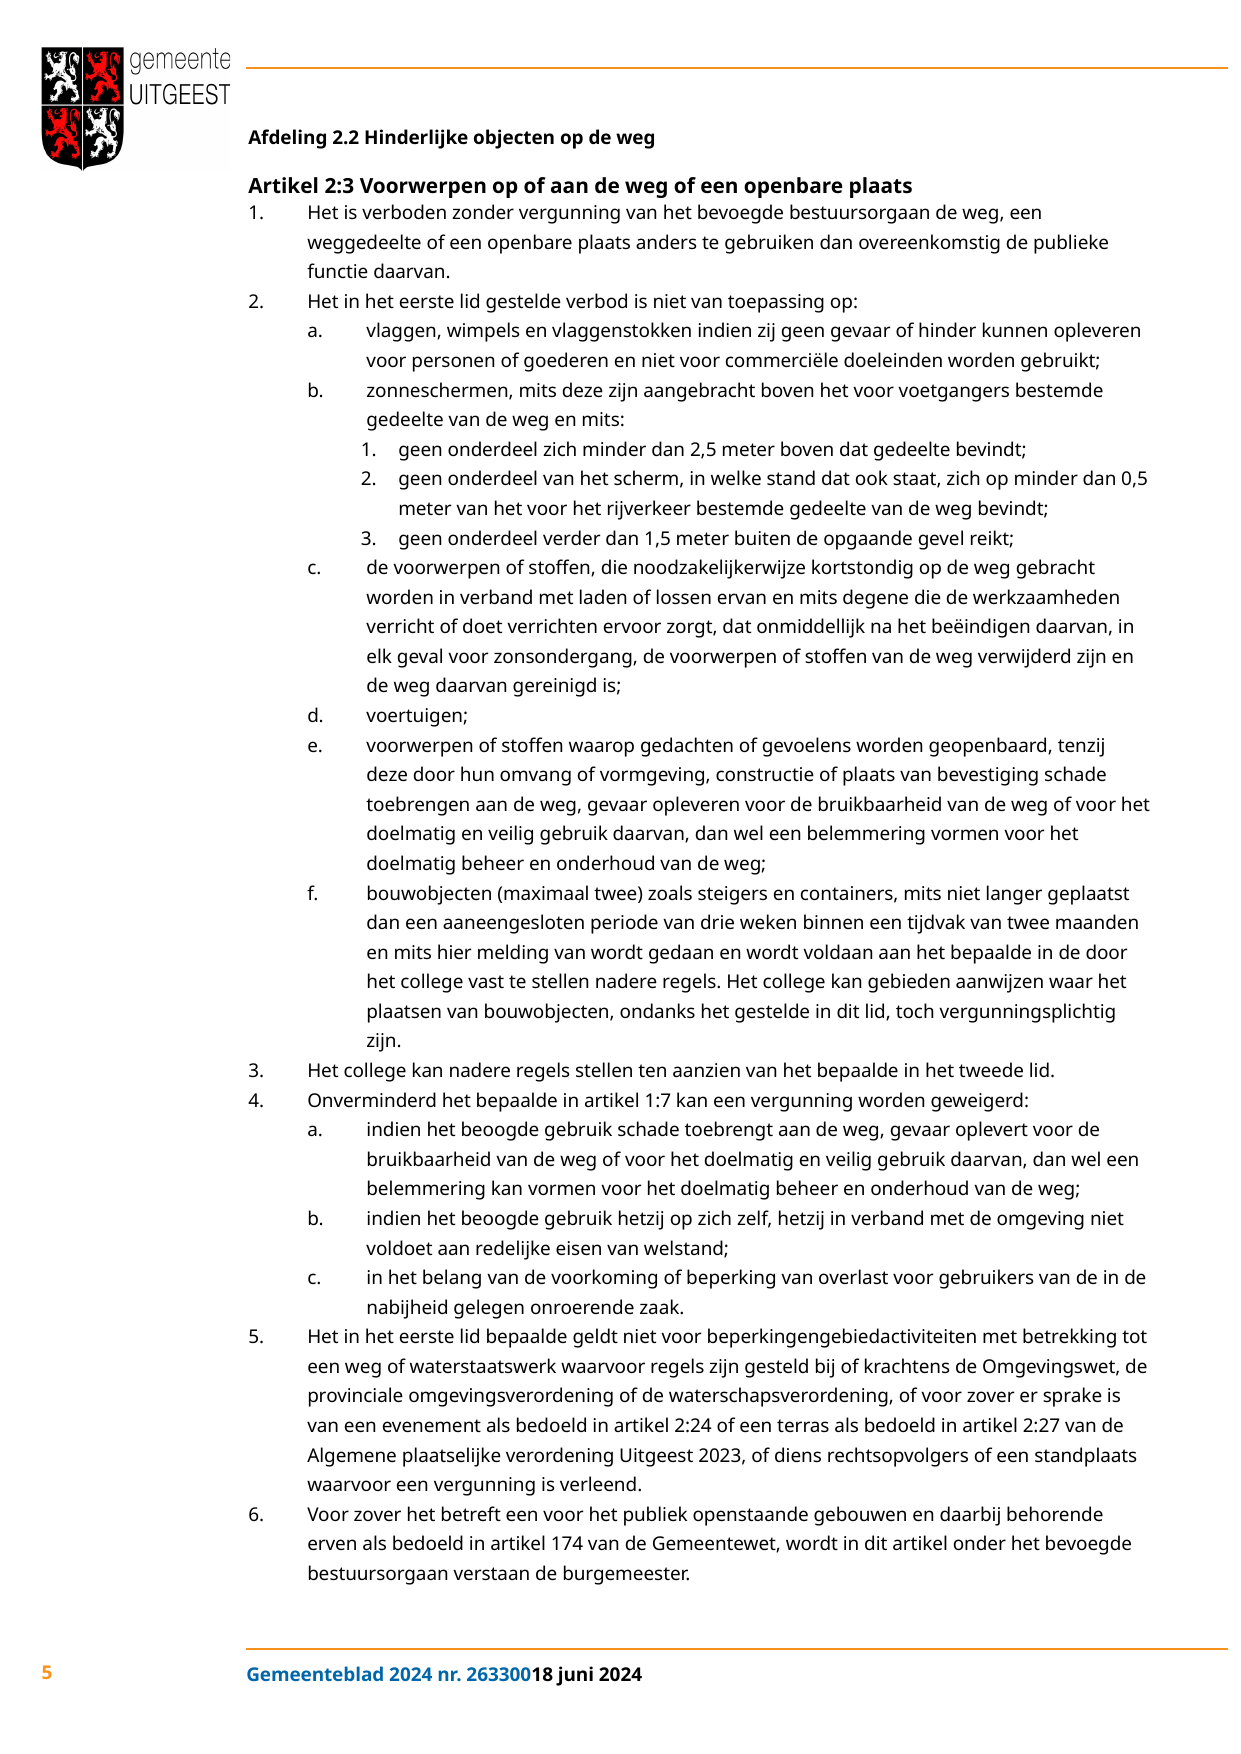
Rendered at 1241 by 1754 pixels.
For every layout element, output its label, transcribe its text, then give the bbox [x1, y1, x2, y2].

list vlaggen, wimpels en vlaggenstokken indien zij geen gevaar of hinder kunnen opleveren voor personen of goederen en niet voor commerciële doeleinden worden gebruikt; [307, 318, 1152, 373]
picture [41, 47, 231, 172]
list Onverminderd het bepaalde in artikel 1:7 kan een vergunning worden geweigerd: [248, 1087, 1152, 1113]
list voertuigen; [307, 702, 1152, 728]
text Afdeling 2.2 Hinderlijke objecten op de weg [248, 124, 1152, 150]
list geen onderdeel verder dan 1,5 meter buiten de opgaande gevel reikt; [361, 525, 1152, 551]
list indien het beoogde gebruik schade toebrengt aan de weg, gevaar oplevert voor de bruikbaarheid van de weg of voor het doelmatig en veilig gebruik daarvan, dan wel een belemmering kan vormen voor het doelmatig beheer en onderhoud van de weg; [307, 1116, 1152, 1201]
list in het belang van de voorkoming of beperking van overlast voor gebruikers van de in de nabijheid gelegen onroerende zaak. [307, 1264, 1152, 1320]
list de voorwerpen of stoffen, die noodzakelijkerwijze kortstondig op de weg gebracht worden in verband met laden of lossen ervan en mits degene die de werkzaamheden verricht of doet verrichten ervoor zorgt, dat onmiddellijk na het beëindigen daarvan, in elk geval voor zonsondergang, de voorwerpen of stoffen van de weg verwijderd zijn en de weg daarvan gereinigd is; [307, 554, 1152, 698]
list voorwerpen of stoffen waarop gedachten of gevoelens worden geopenbaard, tenzij deze door hun omvang of vormgeving, constructie of plaats van bevestiging schade toebrengen aan de weg, gevaar opleveren voor de bruikbaarheid van de weg of voor het doelmatig en veilig gebruik daarvan, dan wel een belemmering vormen voor het doelmatig beheer en onderhoud van de weg; [307, 732, 1152, 876]
text Artikel 2:3 Voorwerpen op of aan de weg of een openbare plaats [248, 171, 1152, 199]
list bouwobjecten (maximaal twee) zoals steigers en containers, mits niet langer geplaatst dan een aaneengesloten periode van drie weken binnen een tijdvak van twee maanden en mits hier melding van wordt gedaan en wordt voldaan aan het bepaalde in de door het college vast te stellen nadere regels. Het college kan gebieden aanwijzen waar het plaatsen van bouwobjecten, ondanks het gestelde in dit lid, toch vergunningsplichtig zijn. [307, 880, 1152, 1053]
list Het is verboden zonder vergunning van het bevoegde bestuursorgaan de weg, een weggedeelte of een openbare plaats anders te gebruiken dan overeenkomstig de publieke functie daarvan. [248, 199, 1152, 284]
list indien het beoogde gebruik hetzij op zich zelf, hetzij in verband met de omgeving niet voldoet aan redelijke eisen van welstand; [307, 1205, 1152, 1261]
list Het in het eerste lid bepaalde geldt niet voor beperkingengebiedactiviteiten met betrekking tot een weg of waterstaatswerk waarvoor regels zijn gesteld bij of krachtens de Omgevingswet, de provinciale omgevingsverordening of de waterschapsverordening, of voor zover er sprake is van een evenement als bedoeld in artikel 2:24 of een terras als bedoeld in artikel 2:27 van de Algemene plaatselijke verordening Uitgeest 2023, of diens rechtsopvolgers of een standplaats waarvoor een vergunning is verleend. [248, 1323, 1152, 1497]
list geen onderdeel van het scherm, in welke stand dat ook staat, zich op minder dan 0,5 meter van het voor het rijverkeer bestemde gedeelte van de weg bevindt; [361, 466, 1152, 521]
list zonneschermen, mits deze zijn aangebracht boven het voor voetgangers bestemde gedeelte van de weg en mits: [307, 377, 1152, 432]
list Het college kan nadere regels stellen ten aanzien van het bepaalde in het tweede lid. [248, 1057, 1152, 1083]
list Voor zover het betreft een voor het publiek openstaande gebouwen en daarbij behorende erven als bedoeld in artikel 174 van de Gemeentewet, wordt in dit artikel onder het bevoegde bestuursorgaan verstaan de burgemeester. [248, 1501, 1152, 1586]
list Het in het eerste lid gestelde verbod is niet van toepassing op: [248, 288, 1152, 314]
list geen onderdeel zich minder dan 2,5 meter boven dat gedeelte bevindt; [361, 436, 1152, 462]
